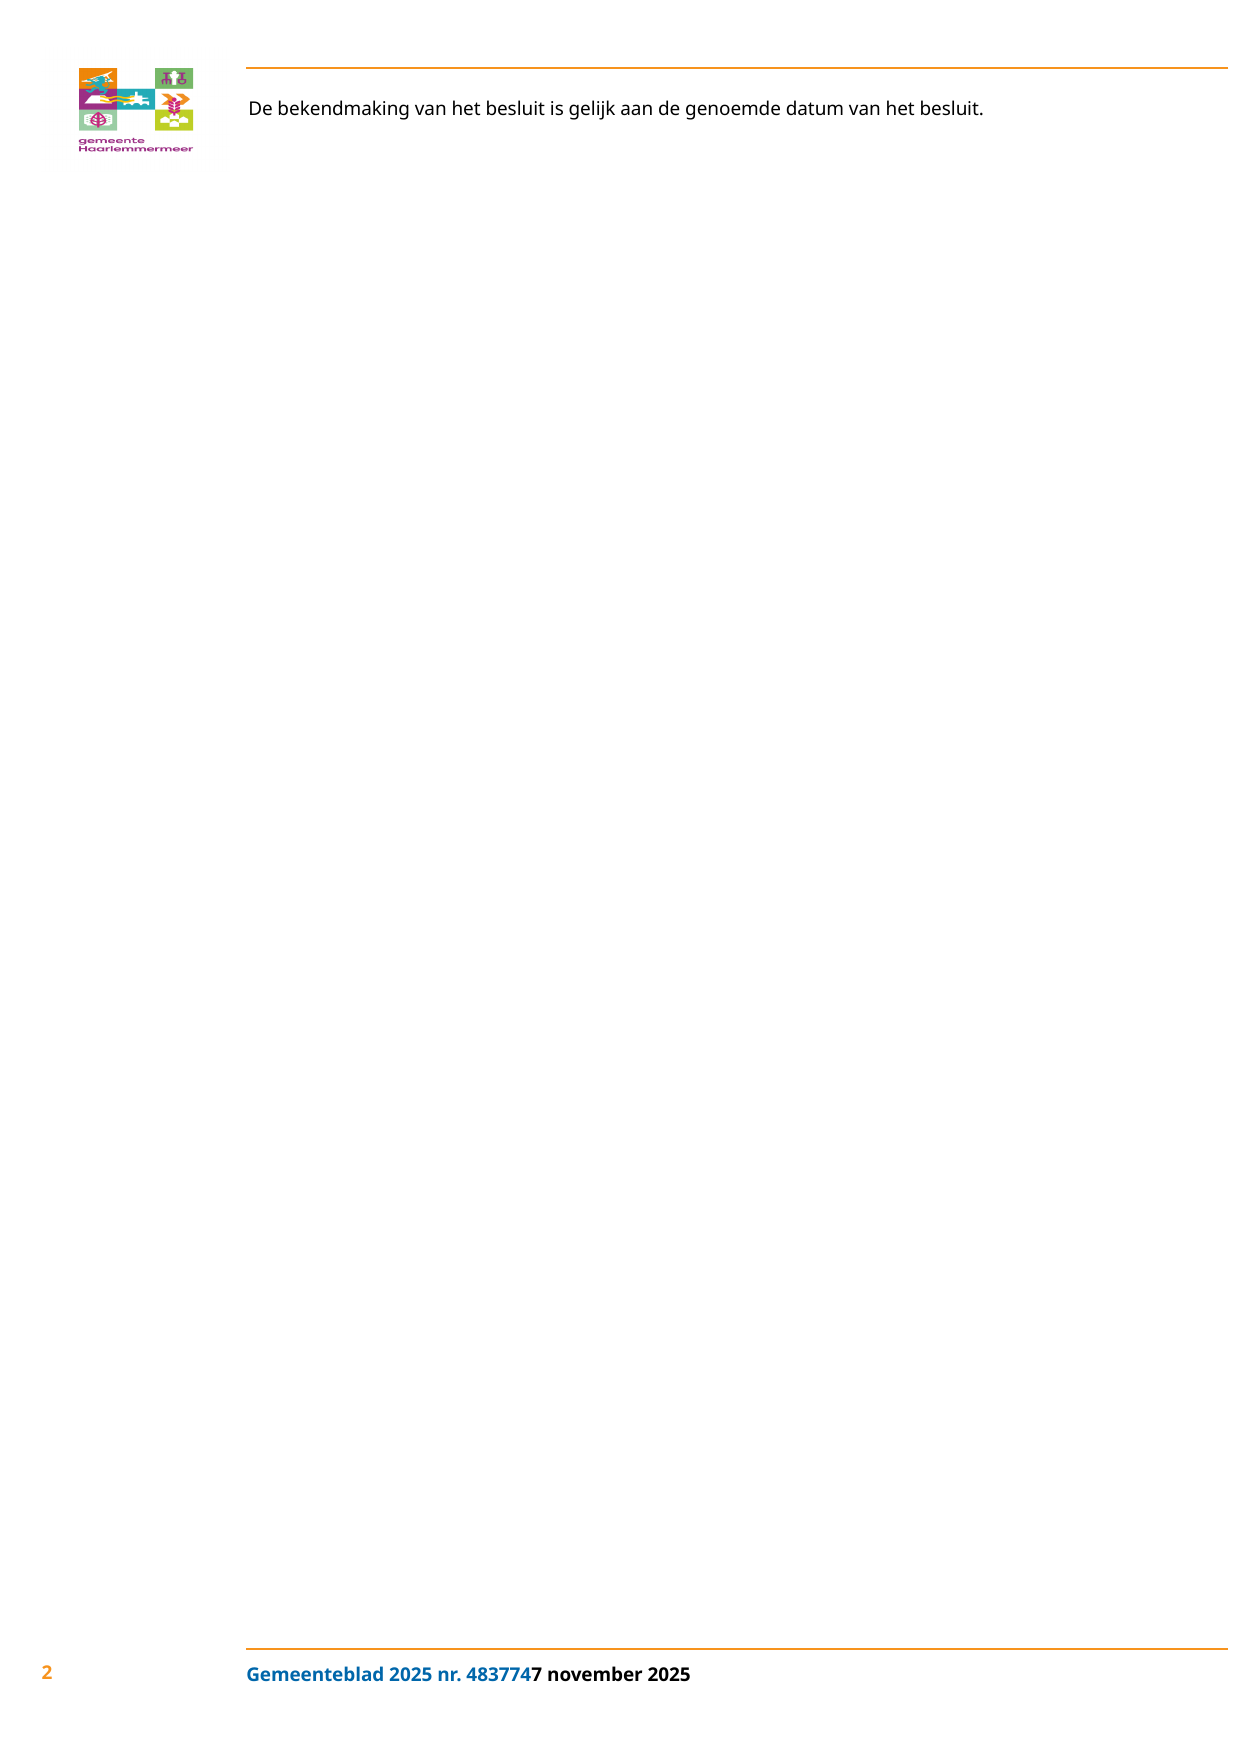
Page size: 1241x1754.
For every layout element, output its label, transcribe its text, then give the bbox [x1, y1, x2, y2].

text De bekendmaking van het besluit is gelijk aan de genoemde datum van het besluit. [248, 95, 1152, 121]
picture [41, 47, 231, 172]
